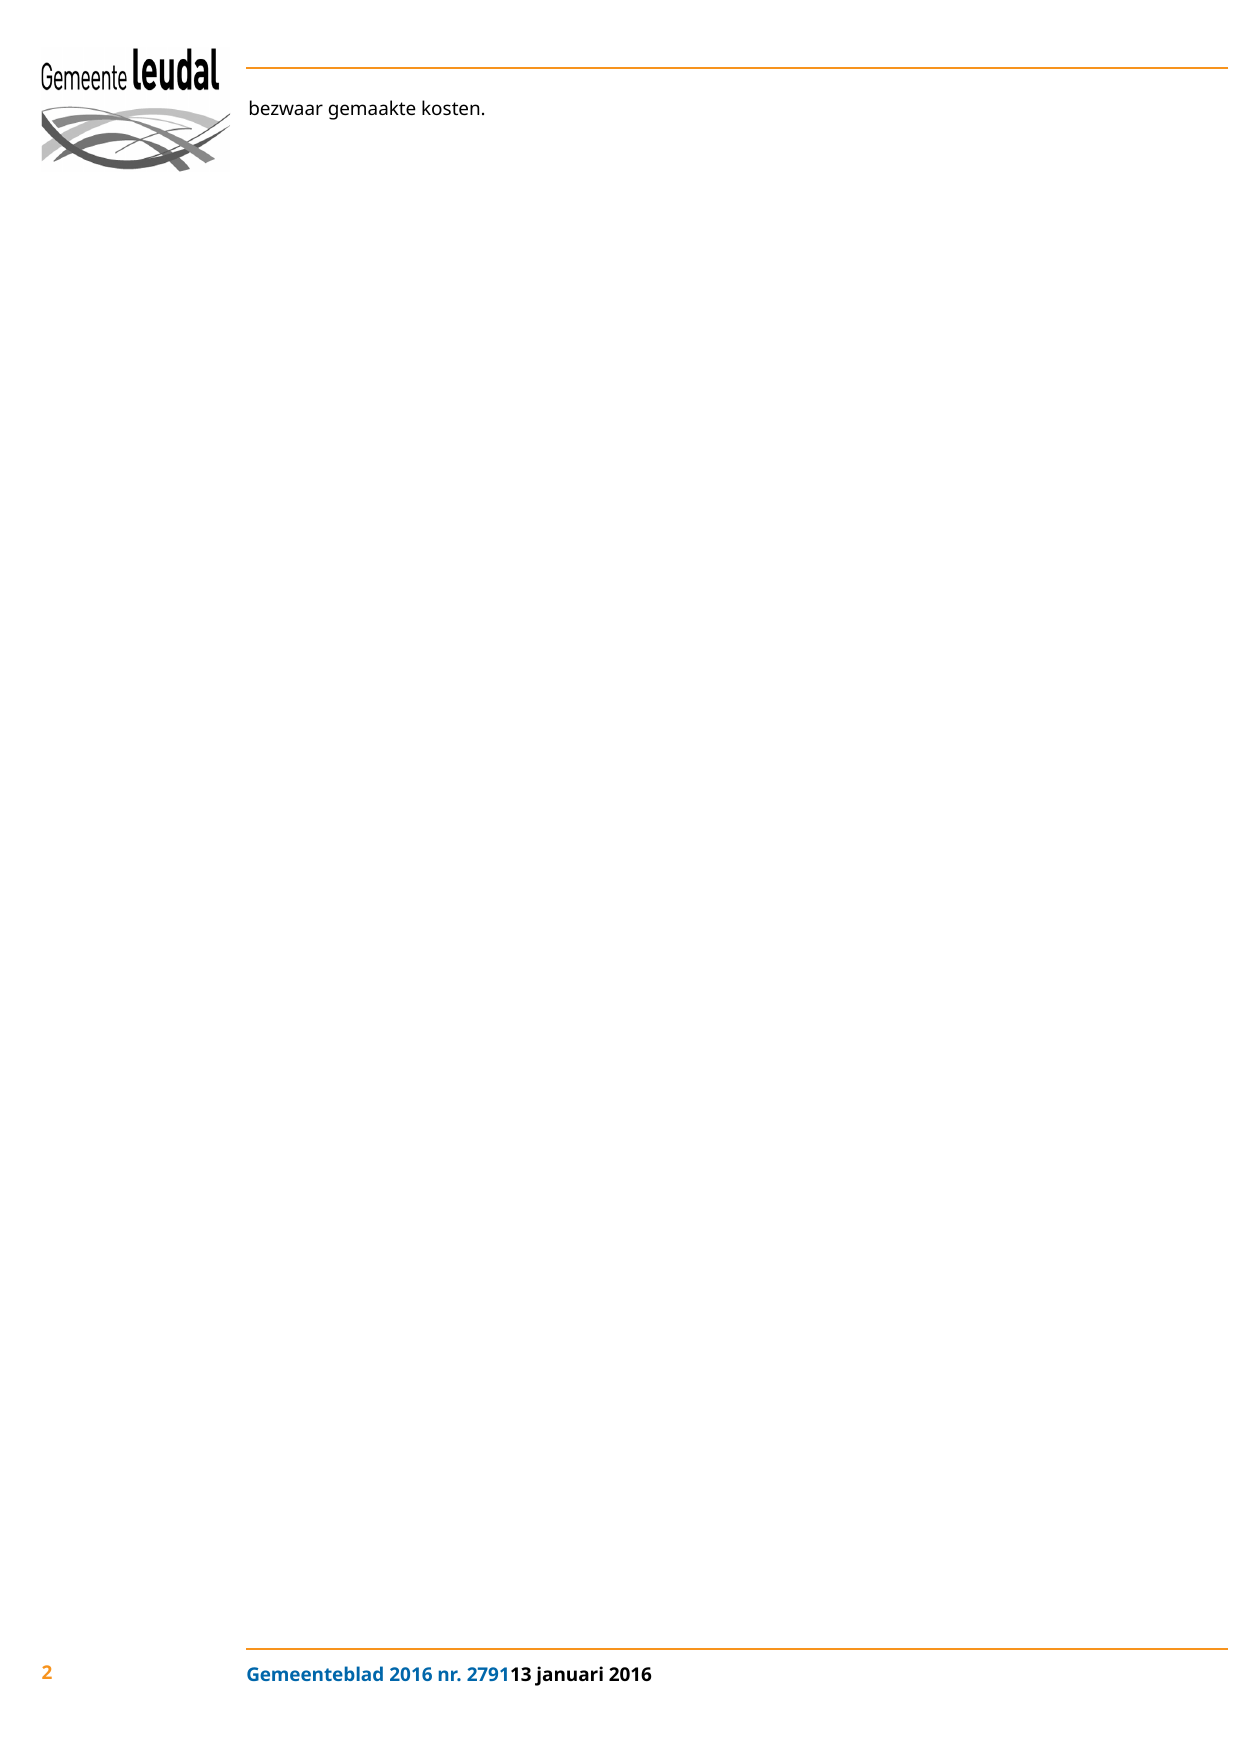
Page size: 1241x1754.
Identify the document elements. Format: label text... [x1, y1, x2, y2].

text bezwaar gemaakte kosten. [248, 95, 1152, 121]
picture [41, 47, 231, 172]
